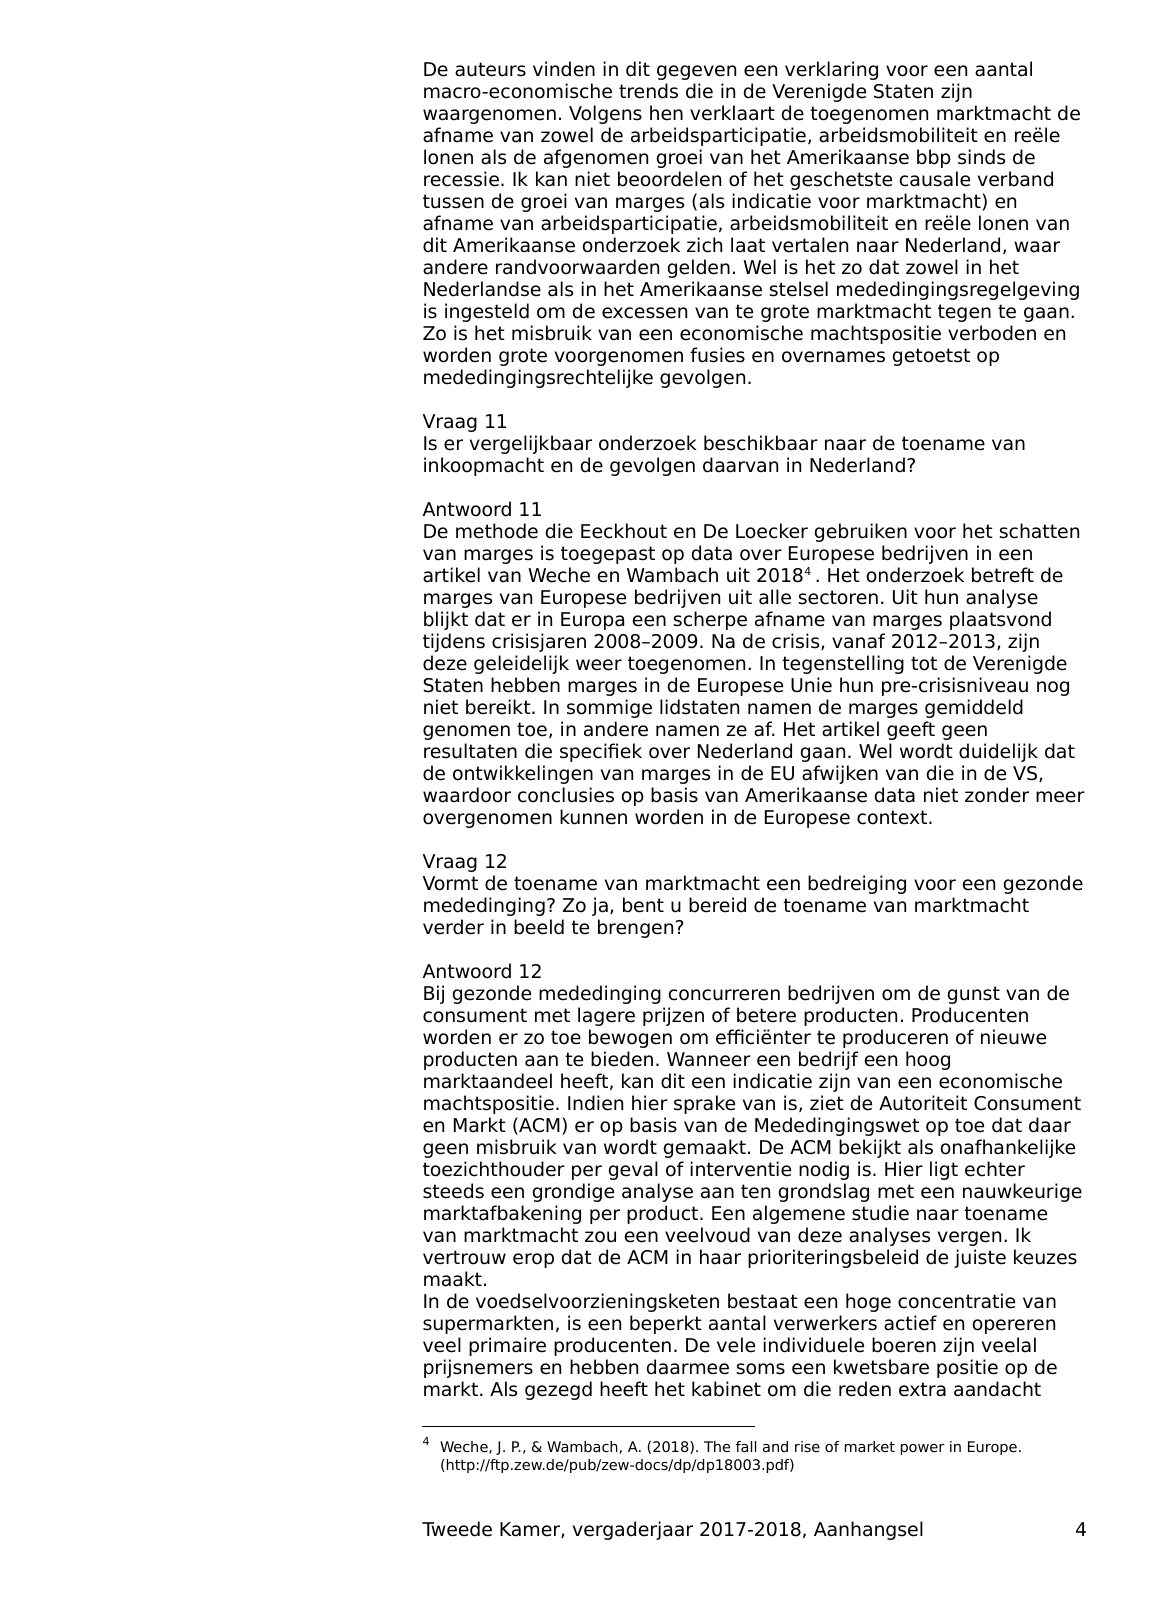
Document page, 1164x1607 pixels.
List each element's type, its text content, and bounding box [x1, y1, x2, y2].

text De methode die Eeckhout en De Loecker gebruiken voor het schatten van marges is toegepast op data over Europese bedrijven in een artikel van Weche en Wambach uit 2018. Het onderzoek betreft de marges van Europese bedrijven uit alle sectoren. Uit hun analyse blijkt dat er in Europa een scherpe afname van marges plaatsvond tijdens crisisjaren 2008–2009. Na de crisis, vanaf 2012–2013, zijn deze geleidelijk weer toegenomen. In tegenstelling tot de Verenigde Staten hebben marges in de Europese Unie hun pre-crisisniveau nog niet bereikt. In sommige lidstaten namen de marges gemiddeld genomen toe, in andere namen ze af. Het artikel geeft geen resultaten die specifiek over Nederland gaan. Wel wordt duidelijk dat de ontwikkelingen van marges in de EU afwijken van die in de VS, waardoor conclusies op basis van Amerikaanse data niet zonder meer overgenomen kunnen worden in de Europese context. [422, 521, 1087, 829]
text In de voedselvoorzieningsketen bestaat een hoge concentratie van supermarkten, is een beperkt aantal verwerkers actief en opereren veel primaire producenten. De vele individuele boeren zijn veelal prijsnemers en hebben daarmee soms een kwetsbare positie op de markt. Als gezegd heeft het kabinet om die reden extra aandacht [422, 1291, 1087, 1401]
text Vraag 12 [422, 851, 1087, 873]
text Antwoord 12 [422, 961, 1087, 983]
text De auteurs vinden in dit gegeven een verklaring voor een aantal macro-economische trends die in de Verenigde Staten zijn waargenomen. Volgens hen verklaart de toegenomen marktmacht de afname van zowel de arbeidsparticipatie, arbeidsmobiliteit en reële lonen als de afgenomen groei van het Amerikaanse bbp sinds de recessie. Ik kan niet beoordelen of het geschetste causale verband tussen de groei van marges (als indicatie voor marktmacht) en afname van arbeidsparticipatie, arbeidsmobiliteit en reële lonen van dit Amerikaanse onderzoek zich laat vertalen naar Nederland, waar andere randvoorwaarden gelden. Wel is het zo dat zowel in het Nederlandse als in het Amerikaanse stelsel mededingingsregelgeving is ingesteld om de excessen van te grote marktmacht tegen te gaan. Zo is het misbruik van een economische machtspositie verboden en worden grote voorgenomen fusies en overnames getoetst op mededingingsrechtelijke gevolgen. [422, 59, 1087, 389]
text Weche, J. P., & Wambach, A. (2018). The fall and rise of market power in Europe. (http://ftp.zew.de/pub/zew-docs/dp/dp18003.pdf) [422, 1435, 1087, 1474]
text Bij gezonde mededinging concurreren bedrijven om de gunst van de consument met lagere prijzen of betere producten. Producenten worden er zo toe bewogen om efficiënter te produceren of nieuwe producten aan te bieden. Wanneer een bedrijf een hoog marktaandeel heeft, kan dit een indicatie zijn van een economische machtspositie. Indien hier sprake van is, ziet de Autoriteit Consument en Markt (ACM) er op basis van de Mededingingswet op toe dat daar geen misbruik van wordt gemaakt. De ACM bekijkt als onafhankelijke toezichthouder per geval of interventie nodig is. Hier ligt echter steeds een grondige analyse aan ten grondslag met een nauwkeurige marktafbakening per product. Een algemene studie naar toename van marktmacht zou een veelvoud van deze analyses vergen. Ik vertrouw erop dat de ACM in haar prioriteringsbeleid de juiste keuzes maakt. [422, 983, 1087, 1291]
text Antwoord 11 [422, 499, 1087, 521]
text Vraag 11 [422, 411, 1087, 433]
text Is er vergelijkbaar onderzoek beschikbaar naar de toename van inkoopmacht en de gevolgen daarvan in Nederland? [422, 433, 1087, 477]
text Vormt de toename van marktmacht een bedreiging voor een gezonde mededinging? Zo ja, bent u bereid de toename van marktmacht verder in beeld te brengen? [422, 873, 1087, 939]
